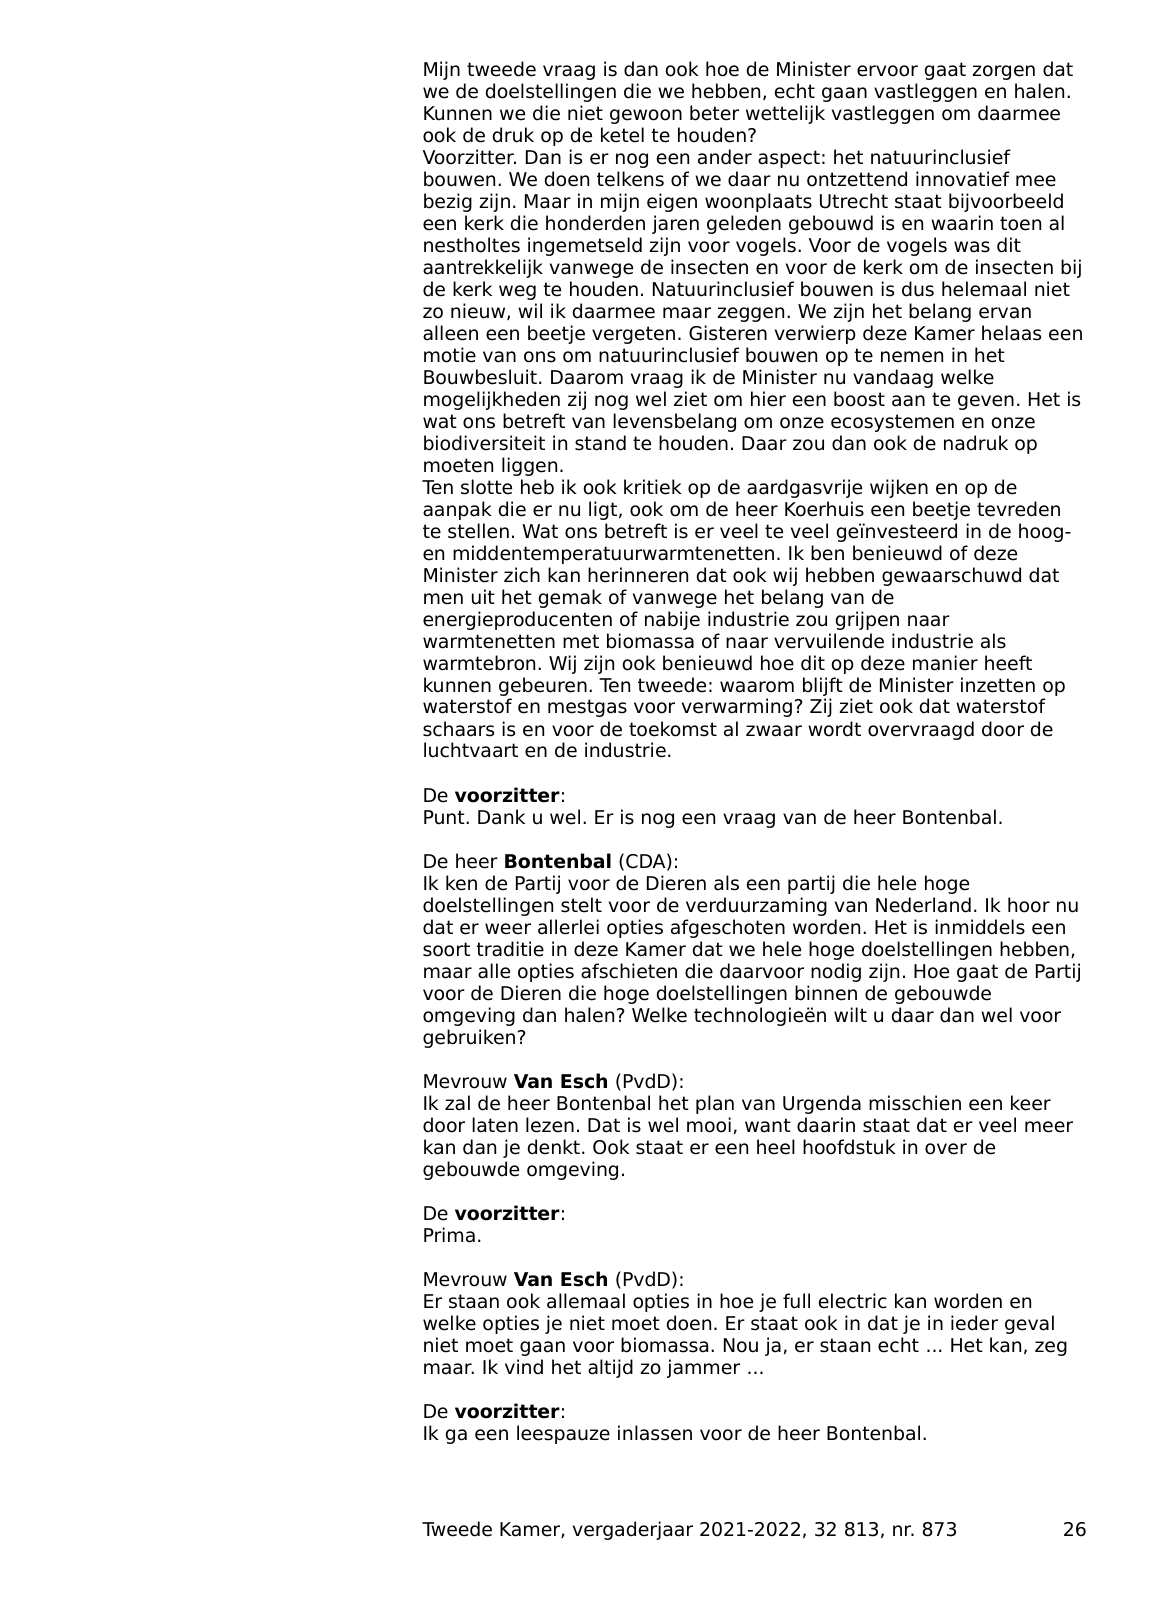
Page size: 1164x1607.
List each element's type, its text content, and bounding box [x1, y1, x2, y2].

text De voorzitter: [422, 784, 1087, 807]
text Ik ken de Partij voor de Dieren als een partij die hele hoge doelstellingen stelt voor de verduurzaming van Nederland. Ik hoor nu dat er weer allerlei opties afgeschoten worden. Het is inmiddels een soort traditie in deze Kamer dat we hele hoge doelstellingen hebben, maar alle opties afschieten die daarvoor nodig zijn. Hoe gaat de Partij voor de Dieren die hoge doelstellingen binnen de gebouwde omgeving dan halen? Welke technologieën wilt u daar dan wel voor gebruiken? [422, 873, 1087, 1048]
text Mevrouw Van Esch (PvdD): [422, 1269, 1087, 1291]
text De heer Bontenbal (CDA): [422, 851, 1087, 873]
text Mijn tweede vraag is dan ook hoe de Minister ervoor gaat zorgen dat we de doelstellingen die we hebben, echt gaan vastleggen en halen. Kunnen we die niet gewoon beter wettelijk vastleggen om daarmee ook de druk op de ketel te houden? [422, 59, 1087, 147]
text Prima. [422, 1225, 1087, 1247]
text De voorzitter: [422, 1401, 1087, 1423]
text De voorzitter: [422, 1203, 1087, 1225]
text Voorzitter. Dan is er nog een ander aspect: het natuurinclusief bouwen. We doen telkens of we daar nu ontzettend innovatief mee bezig zijn. Maar in mijn eigen woonplaats Utrecht staat bijvoorbeeld een kerk die honderden jaren geleden gebouwd is en waarin toen al nestholtes ingemetseld zijn voor vogels. Voor de vogels was dit aantrekkelijk vanwege de insecten en voor de kerk om de insecten bij de kerk weg te houden. Natuurinclusief bouwen is dus helemaal niet zo nieuw, wil ik daarmee maar zeggen. We zijn het belang ervan alleen een beetje vergeten. Gisteren verwierp deze Kamer helaas een motie van ons om natuurinclusief bouwen op te nemen in het Bouwbesluit. Daarom vraag ik de Minister nu vandaag welke mogelijkheden zij nog wel ziet om hier een boost aan te geven. Het is wat ons betreft van levensbelang om onze ecosystemen en onze biodiversiteit in stand te houden. Daar zou dan ook de nadruk op moeten liggen. [422, 147, 1087, 477]
text Mevrouw Van Esch (PvdD): [422, 1071, 1087, 1093]
text Ik zal de heer Bontenbal het plan van Urgenda misschien een keer door laten lezen. Dat is wel mooi, want daarin staat dat er veel meer kan dan je denkt. Ook staat er een heel hoofdstuk in over de gebouwde omgeving. [422, 1093, 1087, 1181]
text Ik ga een leespauze inlassen voor de heer Bontenbal. [422, 1423, 1087, 1445]
text Punt. Dank u wel. Er is nog een vraag van de heer Bontenbal. [422, 807, 1087, 828]
text Er staan ook allemaal opties in hoe je full electric kan worden en welke opties je niet moet doen. Er staat ook in dat je in ieder geval niet moet gaan voor biomassa. Nou ja, er staan echt ... Het kan, zeg maar. Ik vind het altijd zo jammer ... [422, 1291, 1087, 1379]
text Ten slotte heb ik ook kritiek op de aardgasvrije wijken en op de aanpak die er nu ligt, ook om de heer Koerhuis een beetje tevreden te stellen. Wat ons betreft is er veel te veel geïnvesteerd in de hoog- en middentemperatuurwarmtenetten. Ik ben benieuwd of deze Minister zich kan herinneren dat ook wij hebben gewaarschuwd dat men uit het gemak of vanwege het belang van de energieproducenten of nabije industrie zou grijpen naar warmtenetten met biomassa of naar vervuilende industrie als warmtebron. Wij zijn ook benieuwd hoe dit op deze manier heeft kunnen gebeuren. Ten tweede: waarom blijft de Minister inzetten op waterstof en mestgas voor verwarming? Zij ziet ook dat waterstof schaars is en voor de toekomst al zwaar wordt overvraagd door de luchtvaart en de industrie. [422, 477, 1087, 762]
